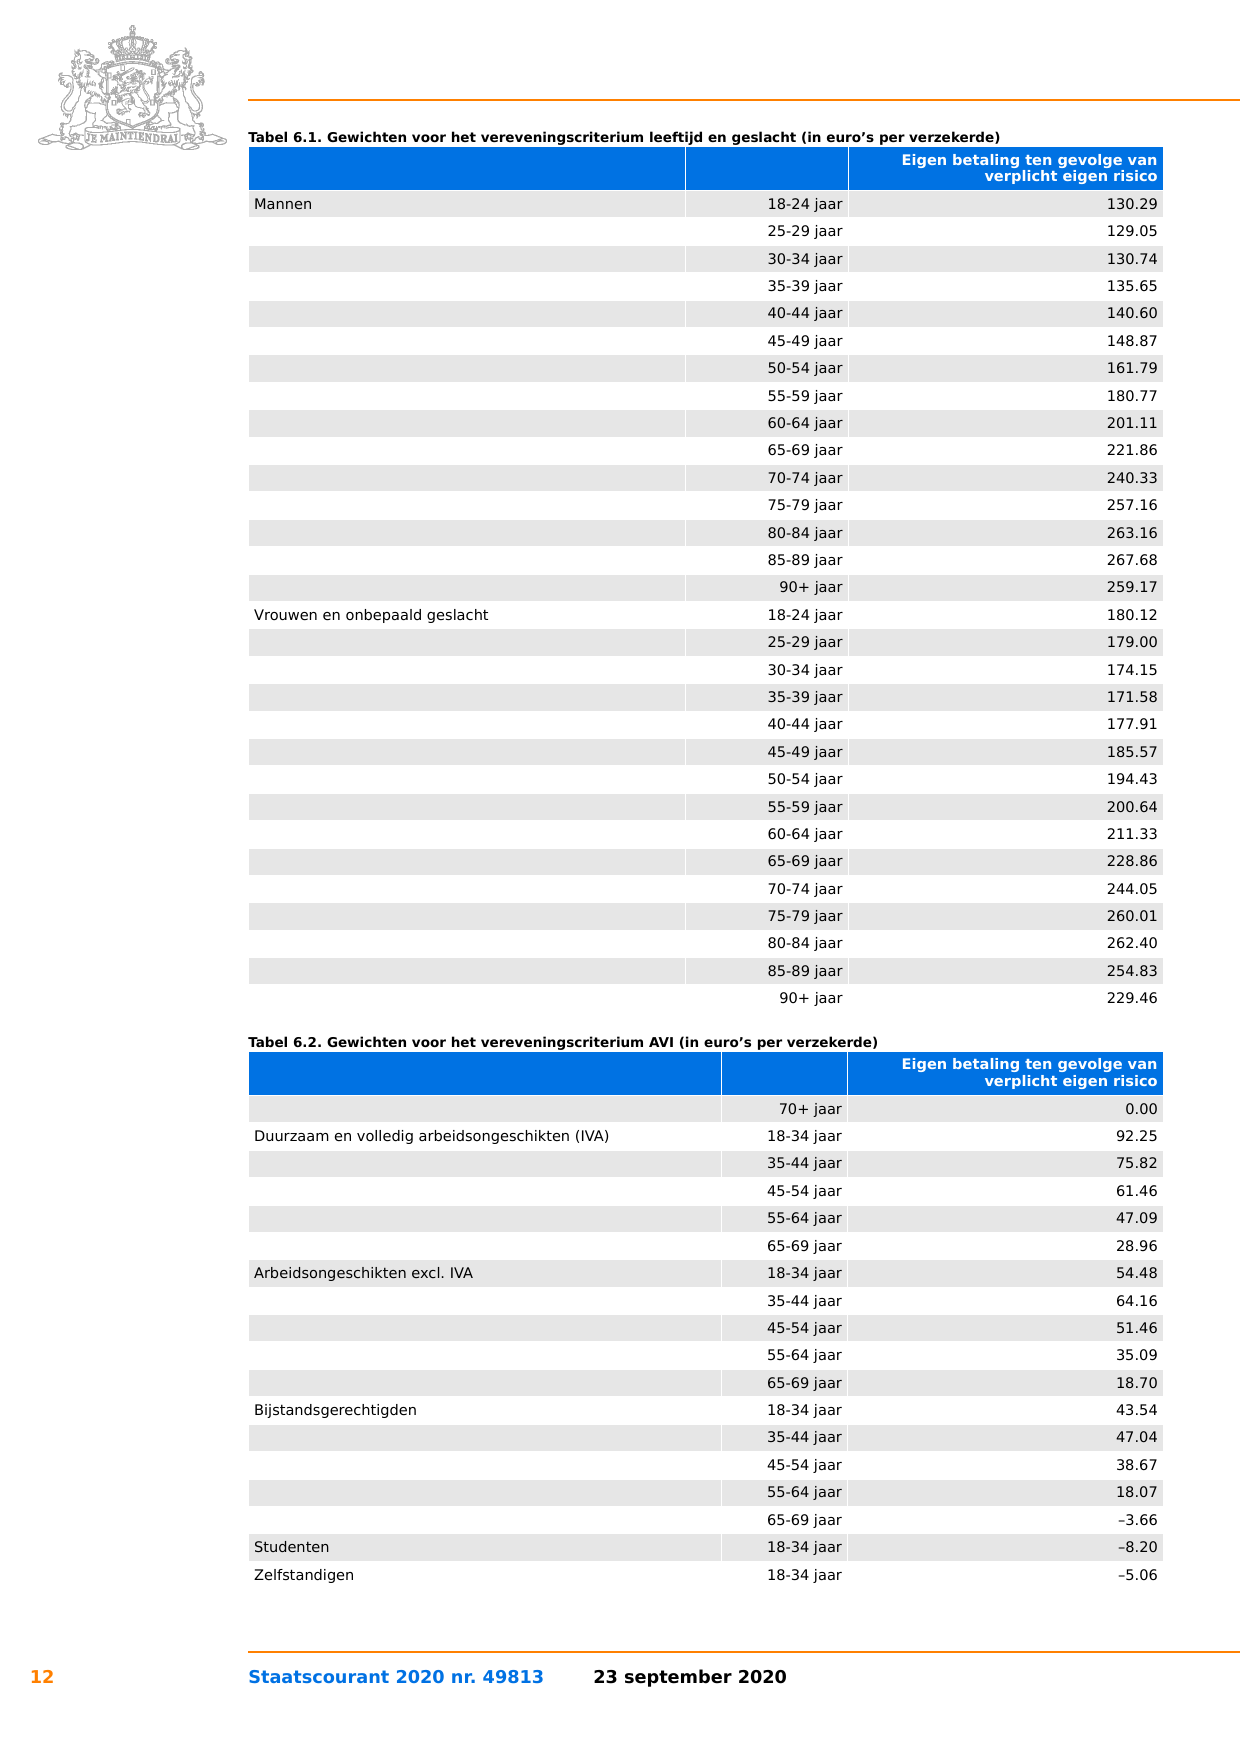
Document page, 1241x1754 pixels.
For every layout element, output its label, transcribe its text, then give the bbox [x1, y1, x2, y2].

table_cell –3.66 [848, 1507, 1163, 1533]
table_cell 70-74 jaar [686, 876, 848, 902]
table_cell [249, 575, 685, 601]
table_cell [249, 849, 685, 875]
table_cell 92.25 [848, 1123, 1163, 1150]
table_cell 75.82 [848, 1151, 1163, 1177]
table_cell [249, 520, 685, 546]
table_cell 47.09 [848, 1206, 1163, 1232]
table_cell 18-34 jaar [722, 1397, 847, 1424]
table_cell [249, 1052, 721, 1095]
table_cell 47.04 [848, 1425, 1163, 1451]
table_cell 30-34 jaar [686, 657, 848, 683]
table_cell 148.87 [849, 328, 1163, 354]
table_cell 260.01 [849, 903, 1163, 930]
table_cell 55-59 jaar [686, 794, 848, 820]
table_cell 130.74 [849, 246, 1163, 272]
table_cell Mannen [249, 191, 685, 217]
table_cell Eigen betaling ten gevolge van verplicht eigen risico [849, 147, 1163, 190]
table_cell 54.48 [848, 1260, 1163, 1287]
table_cell 262.40 [849, 931, 1163, 957]
table_cell 229.46 [849, 986, 1163, 1012]
table_cell [722, 1052, 847, 1095]
table_cell 180.77 [849, 383, 1163, 409]
table_cell 35.09 [848, 1343, 1163, 1369]
table_cell 18.70 [848, 1370, 1163, 1396]
table_cell 185.57 [849, 739, 1163, 765]
table_cell Bijstandsgerechtigden [249, 1397, 721, 1424]
table_cell [249, 1370, 721, 1396]
table_cell 18-34 jaar [722, 1260, 847, 1287]
table_cell 244.05 [849, 876, 1163, 902]
table_cell 228.86 [849, 849, 1163, 875]
table_cell 30-34 jaar [686, 246, 848, 272]
table_cell 55-64 jaar [722, 1480, 847, 1506]
table_cell 174.15 [849, 657, 1163, 683]
table_cell 130.29 [849, 191, 1163, 217]
table_cell [249, 1343, 721, 1369]
table_cell 65-69 jaar [686, 849, 848, 875]
table_cell 64.16 [848, 1288, 1163, 1314]
table_cell 0.00 [848, 1096, 1163, 1122]
table_cell Studenten [249, 1534, 721, 1561]
table_cell 45-49 jaar [686, 328, 848, 354]
table_cell 65-69 jaar [722, 1233, 847, 1259]
table_cell [249, 629, 685, 656]
table_cell 257.16 [849, 493, 1163, 519]
table_cell 70+ jaar [722, 1096, 847, 1122]
table_cell 200.64 [849, 794, 1163, 820]
table_cell 61.46 [848, 1178, 1163, 1204]
table_cell [249, 903, 685, 930]
table_cell 55-64 jaar [722, 1206, 847, 1232]
table_cell [249, 1425, 721, 1451]
table_cell 35-44 jaar [722, 1151, 847, 1177]
table_cell [249, 931, 685, 957]
table_header Tabel 6.1. Gewichten voor het vereveningscriterium leeftijd en geslacht (in euro’s per verzekerde) [248, 130, 1163, 146]
table_cell [249, 438, 685, 464]
table_cell 25-29 jaar [686, 219, 848, 245]
table_cell [249, 739, 685, 765]
table_cell [249, 383, 685, 409]
table_cell 50-54 jaar [686, 355, 848, 382]
table_cell 18-34 jaar [722, 1562, 847, 1588]
table_cell 85-89 jaar [686, 958, 848, 984]
table_cell [249, 219, 685, 245]
table_cell 129.05 [849, 219, 1163, 245]
table_cell [249, 273, 685, 299]
table_cell 135.65 [849, 273, 1163, 299]
table_cell 80-84 jaar [686, 931, 848, 957]
table_cell 25-29 jaar [686, 629, 848, 656]
table_cell 221.86 [849, 438, 1163, 464]
table_cell 161.79 [849, 355, 1163, 382]
table_cell 18-24 jaar [686, 191, 848, 217]
table_cell [249, 1288, 721, 1314]
table_cell [249, 493, 685, 519]
table_cell 45-49 jaar [686, 739, 848, 765]
table_cell [249, 301, 685, 327]
table_cell [249, 1096, 721, 1122]
table_header Tabel 6.2. Gewichten voor het vereveningscriterium AVI (in euro’s per verzekerde) [248, 1035, 1163, 1051]
table_cell [249, 794, 685, 820]
table_cell [249, 657, 685, 683]
table_cell 65-69 jaar [686, 438, 848, 464]
table_cell [249, 1151, 721, 1177]
table_cell 171.58 [849, 684, 1163, 711]
picture [38, 25, 227, 150]
table_cell [249, 328, 685, 354]
table_cell 18-34 jaar [722, 1534, 847, 1561]
table_cell –5.06 [848, 1562, 1163, 1588]
table_cell 259.17 [849, 575, 1163, 601]
table_cell [249, 958, 685, 984]
table_cell [249, 1206, 721, 1232]
table_cell [249, 355, 685, 382]
table_cell 140.60 [849, 301, 1163, 327]
table_cell 65-69 jaar [722, 1507, 847, 1533]
table_cell [249, 684, 685, 711]
table_cell 75-79 jaar [686, 903, 848, 930]
table_cell Zelfstandigen [249, 1562, 721, 1588]
table_cell 60-64 jaar [686, 410, 848, 437]
table_cell 80-84 jaar [686, 520, 848, 546]
table_cell 90+ jaar [686, 575, 848, 601]
table_cell 40-44 jaar [686, 301, 848, 327]
table_cell [249, 766, 685, 793]
table_cell [249, 986, 685, 1012]
table_cell [249, 1480, 721, 1506]
table_cell [249, 1452, 721, 1478]
table_cell 263.16 [849, 520, 1163, 546]
table_cell 18-24 jaar [686, 602, 848, 628]
table_cell [249, 821, 685, 847]
table_cell 177.91 [849, 712, 1163, 738]
table_cell [249, 246, 685, 272]
table_cell 70-74 jaar [686, 465, 848, 491]
table_cell Arbeidsongeschikten excl. IVA [249, 1260, 721, 1287]
table_cell 50-54 jaar [686, 766, 848, 793]
table_cell 38.67 [848, 1452, 1163, 1478]
table_cell 51.46 [848, 1315, 1163, 1341]
table_cell 240.33 [849, 465, 1163, 491]
table_cell 85-89 jaar [686, 547, 848, 573]
table_cell 267.68 [849, 547, 1163, 573]
table_cell 180.12 [849, 602, 1163, 628]
table_cell 65-69 jaar [722, 1370, 847, 1396]
table_cell 194.43 [849, 766, 1163, 793]
table_cell [249, 465, 685, 491]
table_cell [249, 547, 685, 573]
table_cell [249, 1507, 721, 1533]
table_cell [249, 1178, 721, 1204]
table_cell 18-34 jaar [722, 1123, 847, 1150]
table_cell Eigen betaling ten gevolge van verplicht eigen risico [848, 1052, 1163, 1095]
table_cell 35-39 jaar [686, 273, 848, 299]
table_cell 43.54 [848, 1397, 1163, 1424]
table_cell [249, 1233, 721, 1259]
table_cell 55-64 jaar [722, 1343, 847, 1369]
table_cell [686, 147, 848, 190]
table_cell 60-64 jaar [686, 821, 848, 847]
table_cell [249, 410, 685, 437]
table_cell Vrouwen en onbepaald geslacht [249, 602, 685, 628]
table_cell [249, 147, 685, 190]
table_cell 45-54 jaar [722, 1452, 847, 1478]
table_cell 211.33 [849, 821, 1163, 847]
table_cell 35-44 jaar [722, 1288, 847, 1314]
table_cell 45-54 jaar [722, 1315, 847, 1341]
table_cell 40-44 jaar [686, 712, 848, 738]
table_cell 35-39 jaar [686, 684, 848, 711]
table_cell Duurzaam en volledig arbeidsongeschikten (IVA) [249, 1123, 721, 1150]
table_cell [249, 712, 685, 738]
table_cell 45-54 jaar [722, 1178, 847, 1204]
table_cell 254.83 [849, 958, 1163, 984]
table_cell [249, 876, 685, 902]
table_cell 179.00 [849, 629, 1163, 656]
table_cell 35-44 jaar [722, 1425, 847, 1451]
table_cell 55-59 jaar [686, 383, 848, 409]
table_cell 18.07 [848, 1480, 1163, 1506]
table_cell 90+ jaar [686, 986, 848, 1012]
table_cell [249, 1315, 721, 1341]
table_cell 28.96 [848, 1233, 1163, 1259]
table_cell 75-79 jaar [686, 493, 848, 519]
table_cell 201.11 [849, 410, 1163, 437]
table_cell –8.20 [848, 1534, 1163, 1561]
